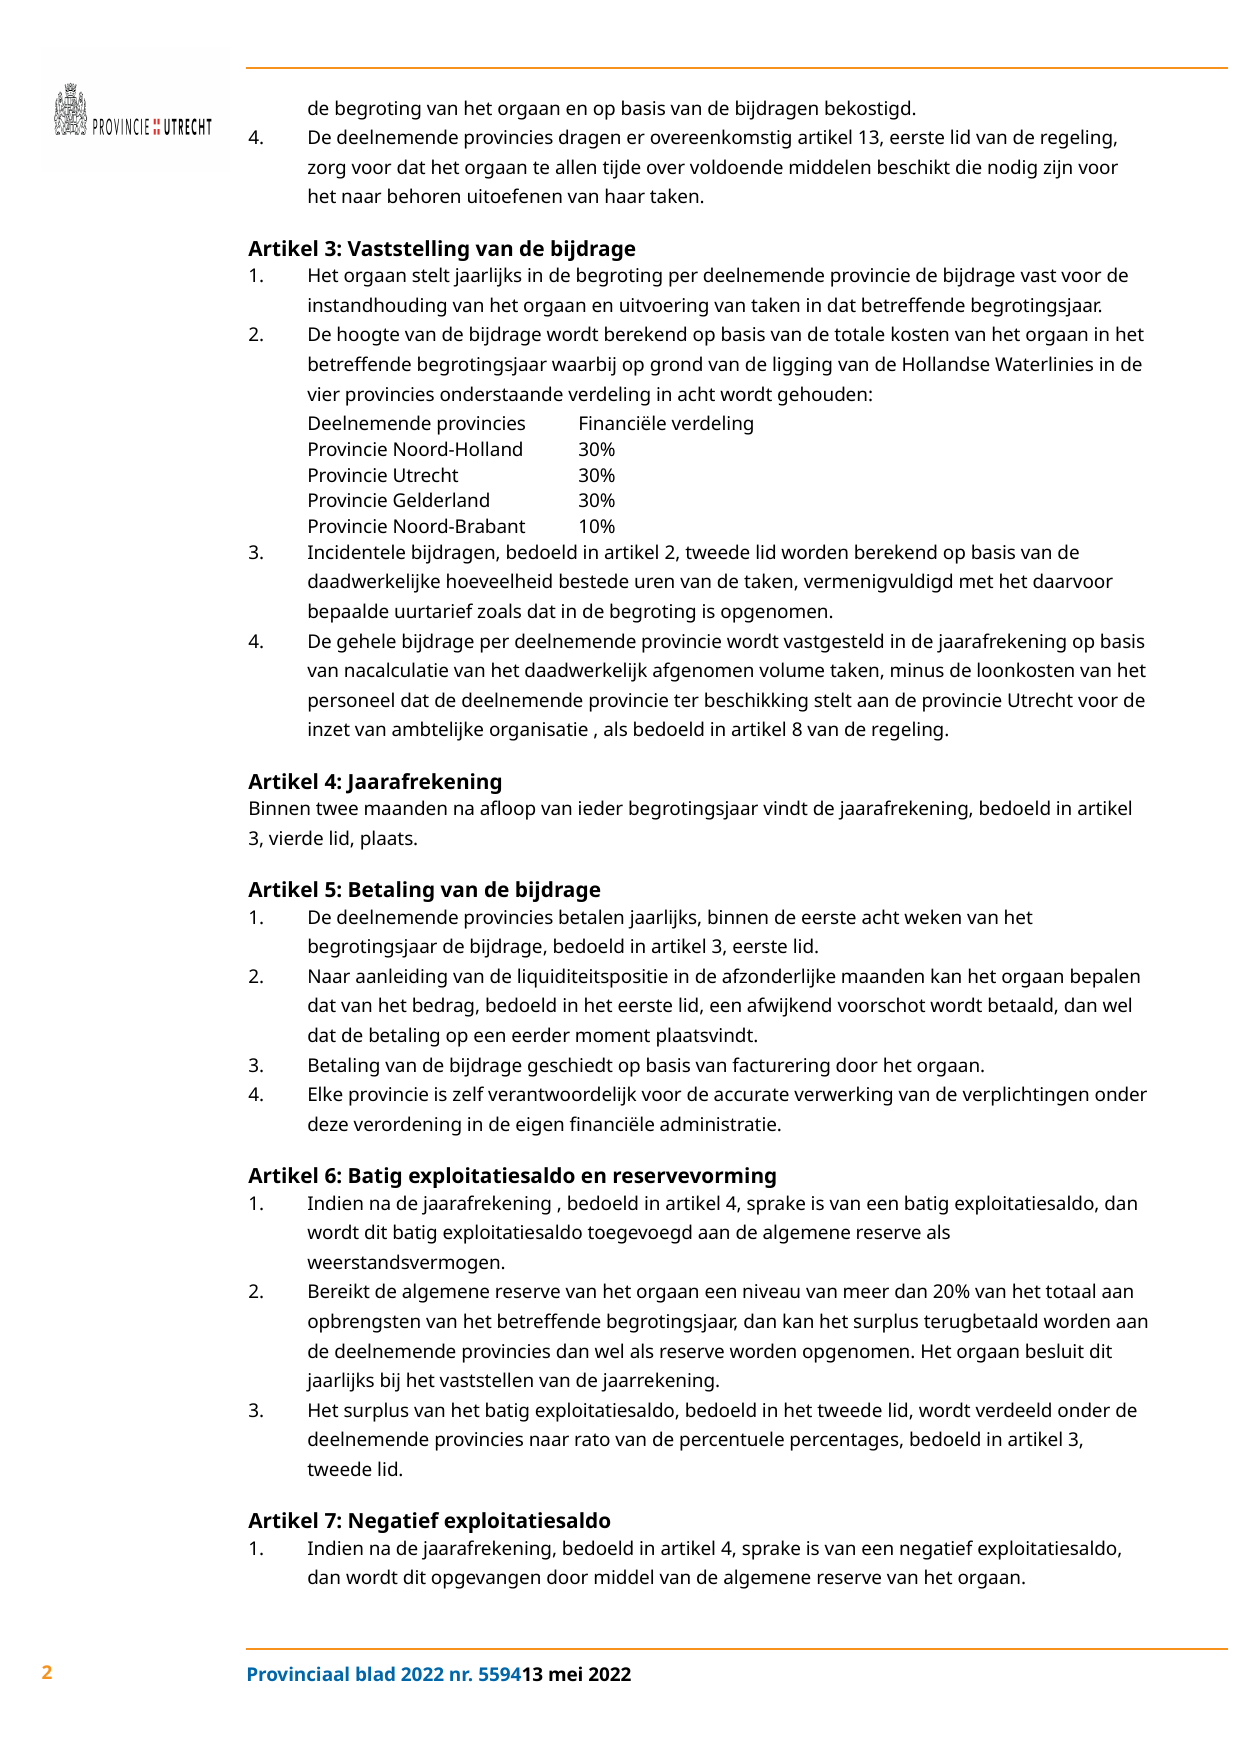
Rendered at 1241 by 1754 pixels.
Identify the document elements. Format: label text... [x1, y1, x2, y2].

table_cell Provincie Noord-Brabant [307, 513, 578, 539]
table_cell Provincie Noord-Holland [307, 436, 578, 462]
table_header Deelnemende provincies [307, 410, 578, 436]
list De gehele bijdrage per deelnemende provincie wordt vastgesteld in de jaarafrekening op basis van nacalculatie van het daadwerkelijk afgenomen volume taken, minus de loonkosten van het personeel dat de deelnemende provincie ter beschikking stelt aan de provincie Utrecht voor de inzet van ambtelijke organisatie , als bedoeld in artikel 8 van de regeling. [248, 628, 1152, 742]
list Betaling van de bijdrage geschiedt op basis van facturering door het orgaan. [248, 1052, 1152, 1078]
table_header Financiële verdeling [578, 410, 1211, 436]
text Artikel 7: Negatief exploitatiesaldo [248, 1507, 1152, 1535]
list Indien na de jaarafrekening, bedoeld in artikel 4, sprake is van een negatief exploitatiesaldo, dan wordt dit opgevangen door middel van de algemene reserve van het orgaan. [248, 1535, 1152, 1590]
list de begroting van het orgaan en op basis van de bijdragen bekostigd. [248, 95, 1152, 121]
text Artikel 4: Jaarafrekening [248, 767, 1152, 796]
table_cell 10% [578, 513, 1211, 539]
text Artikel 6: Batig exploitatiesaldo en reservevorming [248, 1161, 1152, 1190]
table_cell 30% [578, 488, 1211, 513]
list Het orgaan stelt jaarlijks in de begroting per deelnemende provincie de bijdrage vast voor de instandhouding van het orgaan en uitvoering van taken in dat betreffende begrotingsjaar. [248, 262, 1152, 318]
table_cell 30% [578, 462, 1211, 488]
list Incidentele bijdragen, bedoeld in artikel 2, tweede lid worden berekend op basis van de daadwerkelijke hoeveelheid bestede uren van de taken, vermenigvuldigd met het daarvoor bepaalde uurtarief zoals dat in de begroting is opgenomen. [248, 539, 1152, 624]
table_cell 30% [578, 436, 1211, 462]
list Bereikt de algemene reserve van het orgaan een niveau van meer dan 20% van het totaal aan opbrengsten van het betreffende begrotingsjaar, dan kan het surplus terugbetaald worden aan de deelnemende provincies dan wel als reserve worden opgenomen. Het orgaan besluit dit jaarlijks bij het vaststellen van de jaarrekening. [248, 1279, 1152, 1393]
text Artikel 3: Vaststelling van de bijdrage [248, 234, 1152, 262]
table_cell Provincie Gelderland [307, 488, 578, 513]
list De deelnemende provincies dragen er overeenkomstig artikel 13, eerste lid van de regeling, zorg voor dat het orgaan te allen tijde over voldoende middelen beschikt die nodig zijn voor het naar behoren uitoefenen van haar taken. [248, 124, 1152, 209]
table_cell Provincie Utrecht [307, 462, 578, 488]
list Elke provincie is zelf verantwoordelijk voor de accurate verwerking van de verplichtingen onder deze verordening in de eigen financiële administratie. [248, 1081, 1152, 1137]
list Indien na de jaarafrekening , bedoeld in artikel 4, sprake is van een batig exploitatiesaldo, dan wordt dit batig exploitatiesaldo toegevoegd aan de algemene reserve als weerstandsvermogen. [248, 1190, 1152, 1275]
list De deelnemende provincies betalen jaarlijks, binnen de eerste acht weken van het begrotingsjaar de bijdrage, bedoeld in artikel 3, eerste lid. [248, 904, 1152, 959]
text Binnen twee maanden na afloop van ieder begrotingsjaar vindt de jaarafrekening, bedoeld in artikel 3, vierde lid, plaats. [248, 796, 1152, 851]
list Naar aanleiding van de liquiditeitspositie in de afzonderlijke maanden kan het orgaan bepalen dat van het bedrag, bedoeld in het eerste lid, een afwijkend voorschot wordt betaald, dan wel dat de betaling op een eerder moment plaatsvindt. [248, 963, 1152, 1048]
text Artikel 5: Betaling van de bijdrage [248, 876, 1152, 904]
picture [41, 47, 231, 172]
list Het surplus van het batig exploitatiesaldo, bedoeld in het tweede lid, wordt verdeeld onder de deelnemende provincies naar rato van de percentuele percentages, bedoeld in artikel 3, tweede lid. [248, 1397, 1152, 1482]
list De hoogte van de bijdrage wordt berekend op basis van de totale kosten van het orgaan in het betreffende begrotingsjaar waarbij op grond van de ligging van de Hollandse Waterlinies in de vier provincies onderstaande verdeling in acht wordt gehouden: [248, 322, 1152, 406]
